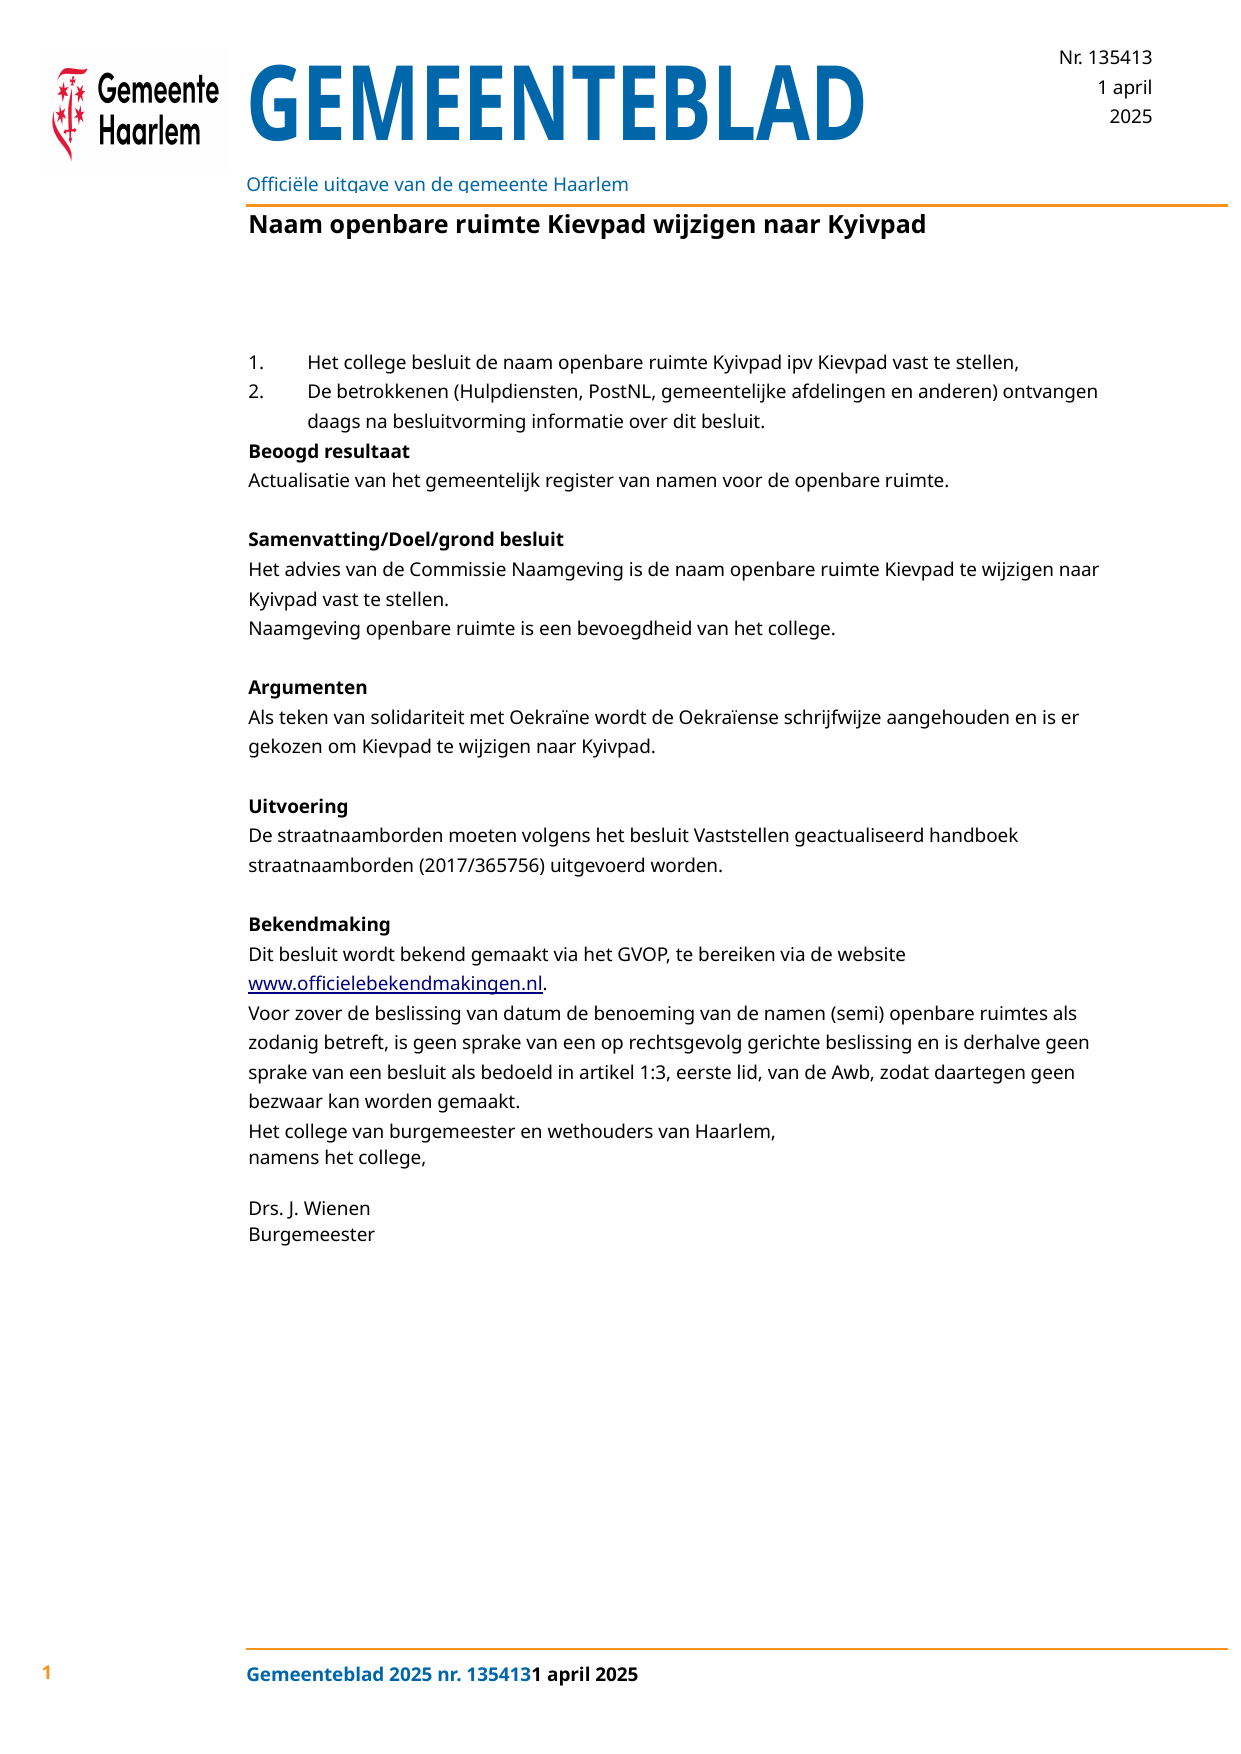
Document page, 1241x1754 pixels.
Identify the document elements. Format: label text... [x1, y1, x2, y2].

text Actualisatie van het gemeentelijk register van namen voor de openbare ruimte. [248, 467, 1152, 493]
text Als teken van solidariteit met Oekraïne wordt de Oekraïense schrijfwijze aangehouden en is er gekozen om Kievpad te wijzigen naar Kyivpad. [248, 704, 1152, 759]
text Voor zover de beslissing van datum de benoeming van de namen (semi) openbare ruimtes als zodanig betreft, is geen sprake van een op rechtsgevolg gerichte beslissing en is derhalve geen sprake van een besluit als bedoeld in artikel 1:3, eerste lid, van de Awb, zodat daartegen geen bezwaar kan worden gemaakt. [248, 1000, 1152, 1114]
text namens het college, [248, 1144, 1152, 1170]
text Dit besluit wordt bekend gemaakt via het GVOP, te bereiken via de website www.officielebekendmakingen.nl. [248, 941, 1152, 996]
text Drs. J. Wienen [248, 1196, 1152, 1221]
list De betrokkenen (Hulpdiensten, PostNL, gemeentelijke afdelingen en anderen) ontvangen daags na besluitvorming informatie over dit besluit. [248, 379, 1152, 434]
text Beoogd resultaat [248, 438, 1152, 464]
text Naamgeving openbare ruimte is een bevoegdheid van het college. [248, 615, 1152, 641]
text Het advies van de Commissie Naamgeving is de naam openbare ruimte Kievpad te wijzigen naar Kyivpad vast te stellen. [248, 556, 1152, 612]
text Naam openbare ruimte Kievpad wijzigen naar Kyivpad [248, 207, 1152, 241]
picture [41, 47, 231, 172]
text De straatnaamborden moeten volgens het besluit Vaststellen geactualiseerd handboek straatnaamborden (2017/365756) uitgevoerd worden. [248, 822, 1152, 878]
list Het college besluit de naam openbare ruimte Kyivpad ipv Kievpad vast te stellen, [248, 349, 1152, 375]
text Bekendmaking [248, 911, 1152, 937]
text Het college van burgemeester en wethouders van Haarlem, [248, 1118, 1152, 1144]
text Argumenten [248, 674, 1152, 700]
text Samenvatting/Doel/grond besluit [248, 527, 1152, 552]
text Burgemeester [248, 1221, 1152, 1247]
text Uitvoering [248, 793, 1152, 819]
